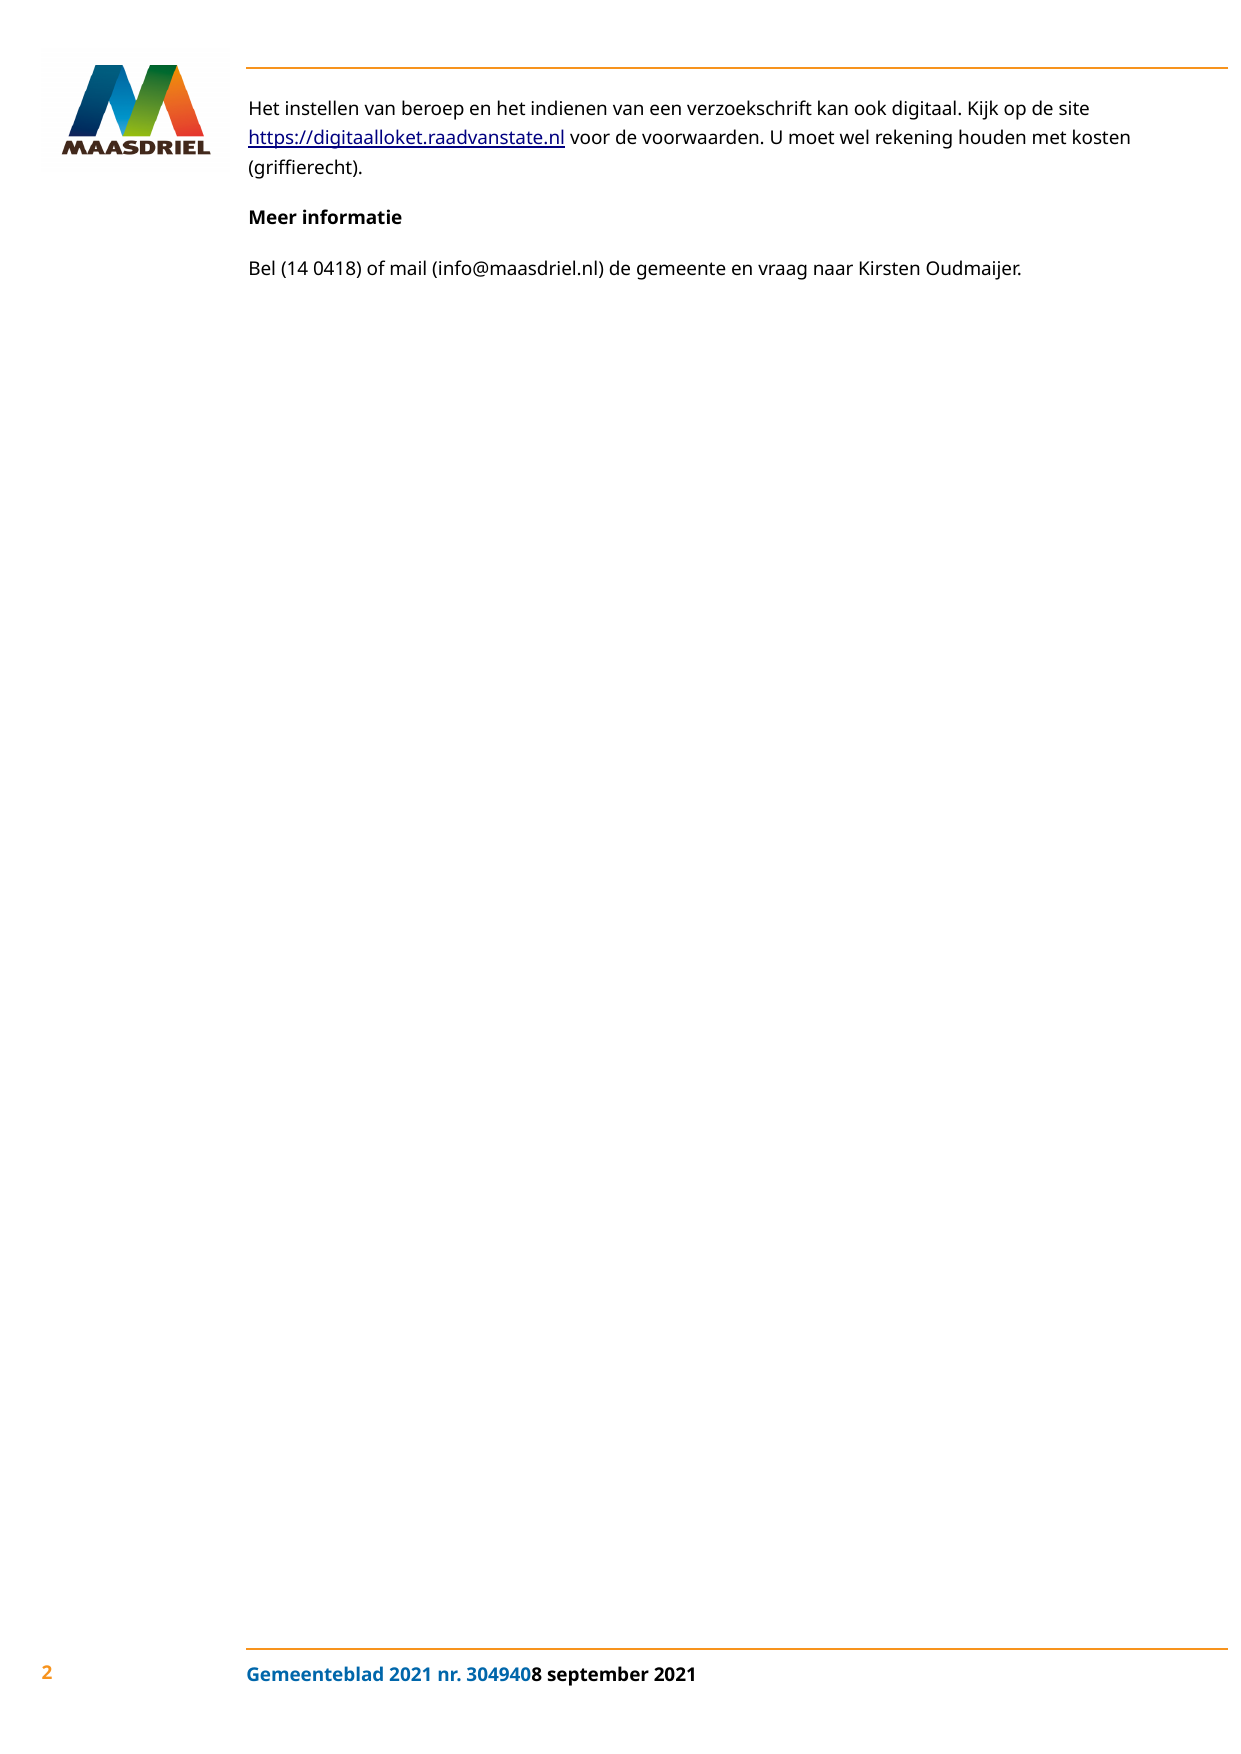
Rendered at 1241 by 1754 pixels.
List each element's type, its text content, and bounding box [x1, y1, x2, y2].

text Het instellen van beroep en het indienen van een verzoekschrift kan ook digitaal. Kijk op de site https://digitaalloket.raadvanstate.nl voor de voorwaarden. U moet wel rekening houden met kosten (griffierecht). [248, 95, 1152, 180]
text Bel (14 0418) of mail (info@maasdriel.nl) de gemeente en vraag naar Kirsten Oudmaijer. [248, 255, 1152, 281]
text Meer informatie [248, 204, 1152, 230]
picture [41, 47, 231, 172]
